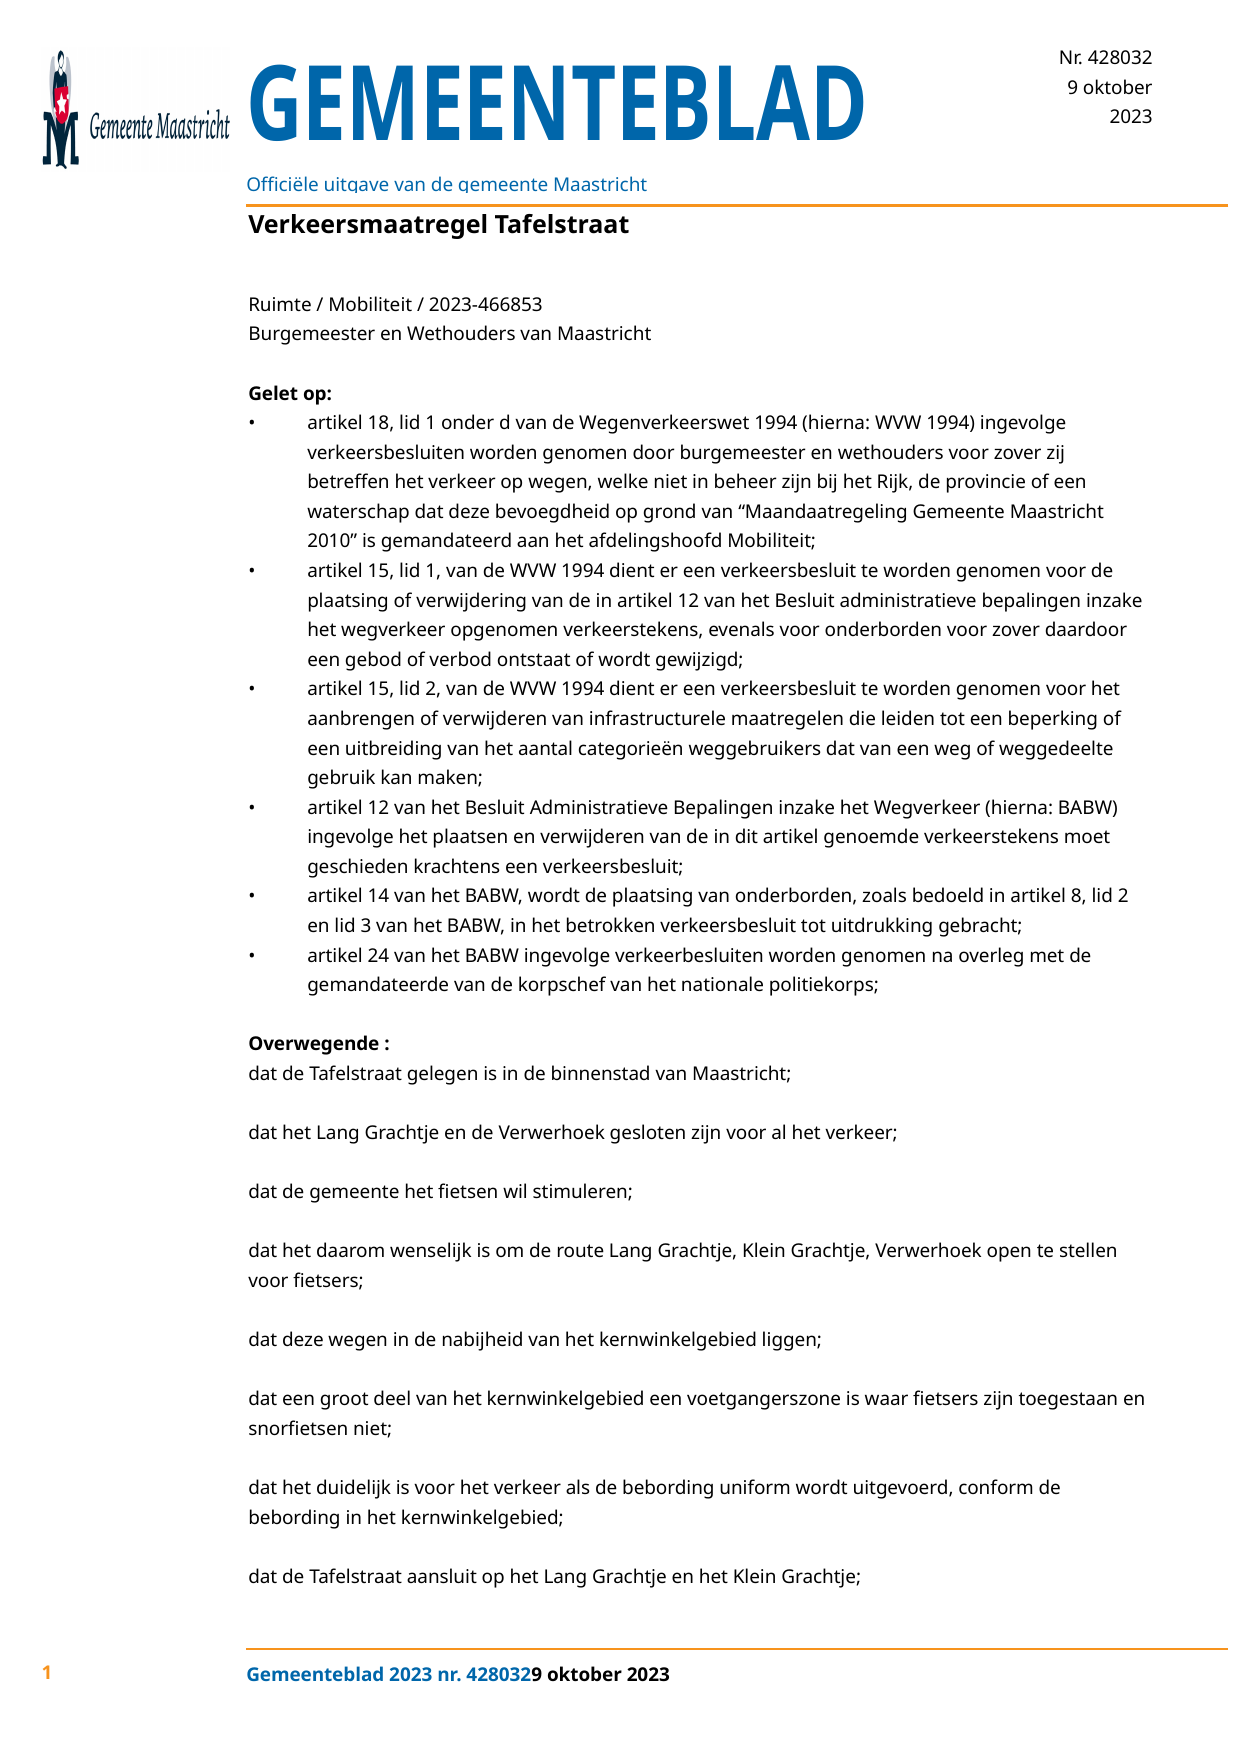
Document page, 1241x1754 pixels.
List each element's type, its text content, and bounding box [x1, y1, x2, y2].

text dat het daarom wenselijk is om de route Lang Grachtje, Klein Grachtje, Verwerhoek open te stellen voor fietsers; [248, 1238, 1152, 1293]
text Ruimte / Mobiliteit / 2023-466853 [248, 291, 1152, 317]
text Burgemeester en Wethouders van Maastricht [248, 321, 1152, 346]
text Overwegende : [248, 1031, 1152, 1056]
text Gelet op: [248, 380, 1152, 406]
text dat de Tafelstraat gelegen is in de binnenstad van Maastricht; [248, 1060, 1152, 1086]
list artikel 18, lid 1 onder d van de Wegenverkeerswet 1994 (hierna: WVW 1994) ingevolge verkeersbesluiten worden genomen door burgemeester en wethouders voor zover zij betreffen het verkeer op wegen, welke niet in beheer zijn bij het Rijk, de provincie of een waterschap dat deze bevoegdheid op grond van “Maandaatregeling Gemeente Maastricht 2010” is gemandateerd aan het afdelingshoofd Mobiliteit; [248, 409, 1152, 553]
list artikel 14 van het BABW, wordt de plaatsing van onderborden, zoals bedoeld in artikel 8, lid 2 en lid 3 van het BABW, in het betrokken verkeersbesluit tot uitdrukking gebracht; [248, 883, 1152, 938]
text dat het duidelijk is voor het verkeer als de bebording uniform wordt uitgevoerd, conform de bebording in het kernwinkelgebied; [248, 1474, 1152, 1530]
text Verkeersmaatregel Tafelstraat [248, 207, 1152, 241]
text dat een groot deel van het kernwinkelgebied een voetgangerszone is waar fietsers zijn toegestaan en snorfietsen niet; [248, 1386, 1152, 1441]
list artikel 15, lid 2, van de WVW 1994 dient er een verkeersbesluit te worden genomen voor het aanbrengen of verwijderen van infrastructurele maatregelen die leiden tot een beperking of een uitbreiding van het aantal categorieën weggebruikers dat van een weg of weggedeelte gebruik kan maken; [248, 676, 1152, 790]
text dat het Lang Grachtje en de Verwerhoek gesloten zijn voor al het verkeer; [248, 1119, 1152, 1145]
text dat de Tafelstraat aansluit op het Lang Grachtje en het Klein Grachtje; [248, 1563, 1152, 1589]
text dat deze wegen in de nabijheid van het kernwinkelgebied liggen; [248, 1326, 1152, 1352]
list artikel 24 van het BABW ingevolge verkeerbesluiten worden genomen na overleg met de gemandateerde van de korpschef van het nationale politiekorps; [248, 942, 1152, 997]
list artikel 12 van het Besluit Administratieve Bepalingen inzake het Wegverkeer (hierna: BABW) ingevolge het plaatsen en verwijderen van de in dit artikel genoemde verkeerstekens moet geschieden krachtens een verkeersbesluit; [248, 794, 1152, 879]
list artikel 15, lid 1, van de WVW 1994 dient er een verkeersbesluit te worden genomen voor de plaatsing of verwijdering van de in artikel 12 van het Besluit administratieve bepalingen inzake het wegverkeer opgenomen verkeerstekens, evenals voor onderborden voor zover daardoor een gebod of verbod ontstaat of wordt gewijzigd; [248, 557, 1152, 672]
picture [41, 47, 231, 172]
text dat de gemeente het fietsen wil stimuleren; [248, 1178, 1152, 1204]
